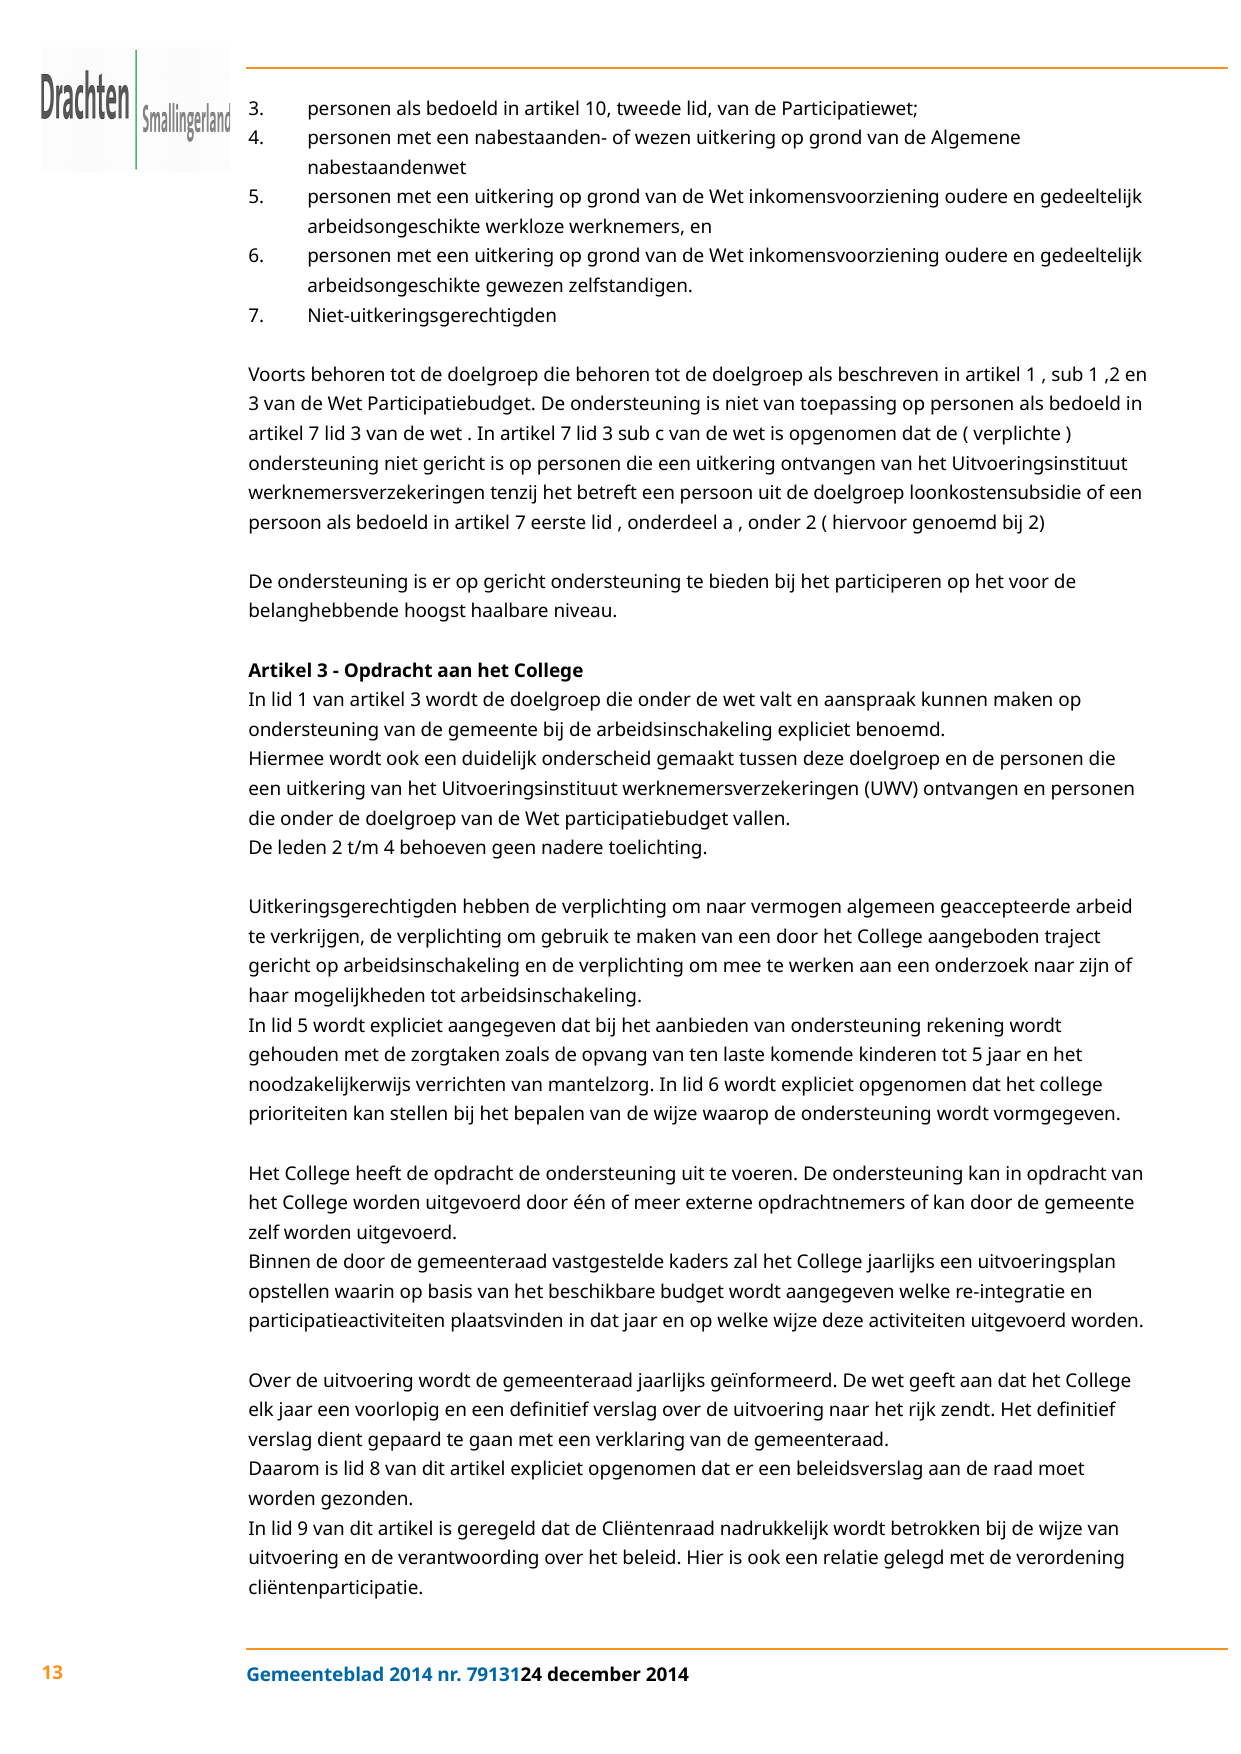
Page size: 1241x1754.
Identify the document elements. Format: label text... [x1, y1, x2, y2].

text De leden 2 t/m 4 behoeven geen nadere toelichting. [248, 834, 1152, 860]
text Daarom is lid 8 van dit artikel expliciet opgenomen dat er een beleidsverslag aan de raad moet worden gezonden. [248, 1456, 1152, 1511]
text Binnen de door de gemeenteraad vastgestelde kaders zal het College jaarlijks een uitvoeringsplan opstellen waarin op basis van het beschikbare budget wordt aangegeven welke re-integratie en participatieactiviteiten plaatsvinden in dat jaar en op welke wijze deze activiteiten uitgevoerd worden. [248, 1248, 1152, 1333]
list personen met een uitkering op grond van de Wet inkomensvoorziening oudere en gedeeltelijk arbeidsongeschikte werkloze werknemers, en [248, 183, 1152, 239]
text Het College heeft de opdracht de ondersteuning uit te voeren. De ondersteuning kan in opdracht van het College worden uitgevoerd door één of meer externe opdrachtnemers of kan door de gemeente zelf worden uitgevoerd. [248, 1160, 1152, 1245]
text Over de uitvoering wordt de gemeenteraad jaarlijks geïnformeerd. De wet geeft aan dat het College elk jaar een voorlopig en een definitief verslag over de uitvoering naar het rijk zendt. Het definitief verslag dient gepaard te gaan met een verklaring van de gemeenteraad. [248, 1367, 1152, 1452]
text In lid 5 wordt expliciet aangegeven dat bij het aanbieden van ondersteuning rekening wordt gehouden met de zorgtaken zoals de opvang van ten laste komende kinderen tot 5 jaar en het noodzakelijkerwijs verrichten van mantelzorg. In lid 6 wordt expliciet opgenomen dat het college prioriteiten kan stellen bij het bepalen van de wijze waarop de ondersteuning wordt vormgegeven. [248, 1012, 1152, 1126]
text In lid 9 van dit artikel is geregeld dat de Cliëntenraad nadrukkelijk wordt betrokken bij de wijze van uitvoering en de verantwoording over het beleid. Hier is ook een relatie gelegd met de verordening cliëntenparticipatie. [248, 1515, 1152, 1600]
text De ondersteuning is er op gericht ondersteuning te bieden bij het participeren op het voor de belanghebbende hoogst haalbare niveau. [248, 568, 1152, 623]
text Hiermee wordt ook een duidelijk onderscheid gemaakt tussen deze doelgroep en de personen die een uitkering van het Uitvoeringsinstituut werknemersverzekeringen (UWV) ontvangen en personen die onder de doelgroep van de Wet participatiebudget vallen. [248, 746, 1152, 831]
text Artikel 3 - Opdracht aan het College [248, 657, 1152, 683]
list personen met een uitkering op grond van de Wet inkomensvoorziening oudere en gedeeltelijk arbeidsongeschikte gewezen zelfstandigen. [248, 243, 1152, 298]
list personen als bedoeld in artikel 10, tweede lid, van de Participatiewet; [248, 95, 1152, 121]
list Niet-uitkeringsgerechtigden [248, 302, 1152, 328]
text Voorts behoren tot de doelgroep die behoren tot de doelgroep als beschreven in artikel 1 , sub 1 ,2 en 3 van de Wet Participatiebudget. De ondersteuning is niet van toepassing op personen als bedoeld in artikel 7 lid 3 van de wet . In artikel 7 lid 3 sub c van de wet is opgenomen dat de ( verplichte ) ondersteuning niet gericht is op personen die een uitkering ontvangen van het Uitvoeringsinstituut werknemersverzekeringen tenzij het betreft een persoon uit de doelgroep loonkostensubsidie of een persoon als bedoeld in artikel 7 eerste lid , onderdeel a , onder 2 ( hiervoor genoemd bij 2) [248, 361, 1152, 535]
text In lid 1 van artikel 3 wordt de doelgroep die onder de wet valt en aanspraak kunnen maken op ondersteuning van de gemeente bij de arbeidsinschakeling expliciet benoemd. [248, 686, 1152, 742]
picture [41, 47, 231, 172]
text Uitkeringsgerechtigden hebben de verplichting om naar vermogen algemeen geaccepteerde arbeid te verkrijgen, de verplichting om gebruik te maken van een door het College aangeboden traject gericht op arbeidsinschakeling en de verplichting om mee te werken aan een onderzoek naar zijn of haar mogelijkheden tot arbeidsinschakeling. [248, 893, 1152, 1008]
list personen met een nabestaanden- of wezen uitkering op grond van de Algemene nabestaandenwet [248, 124, 1152, 180]
